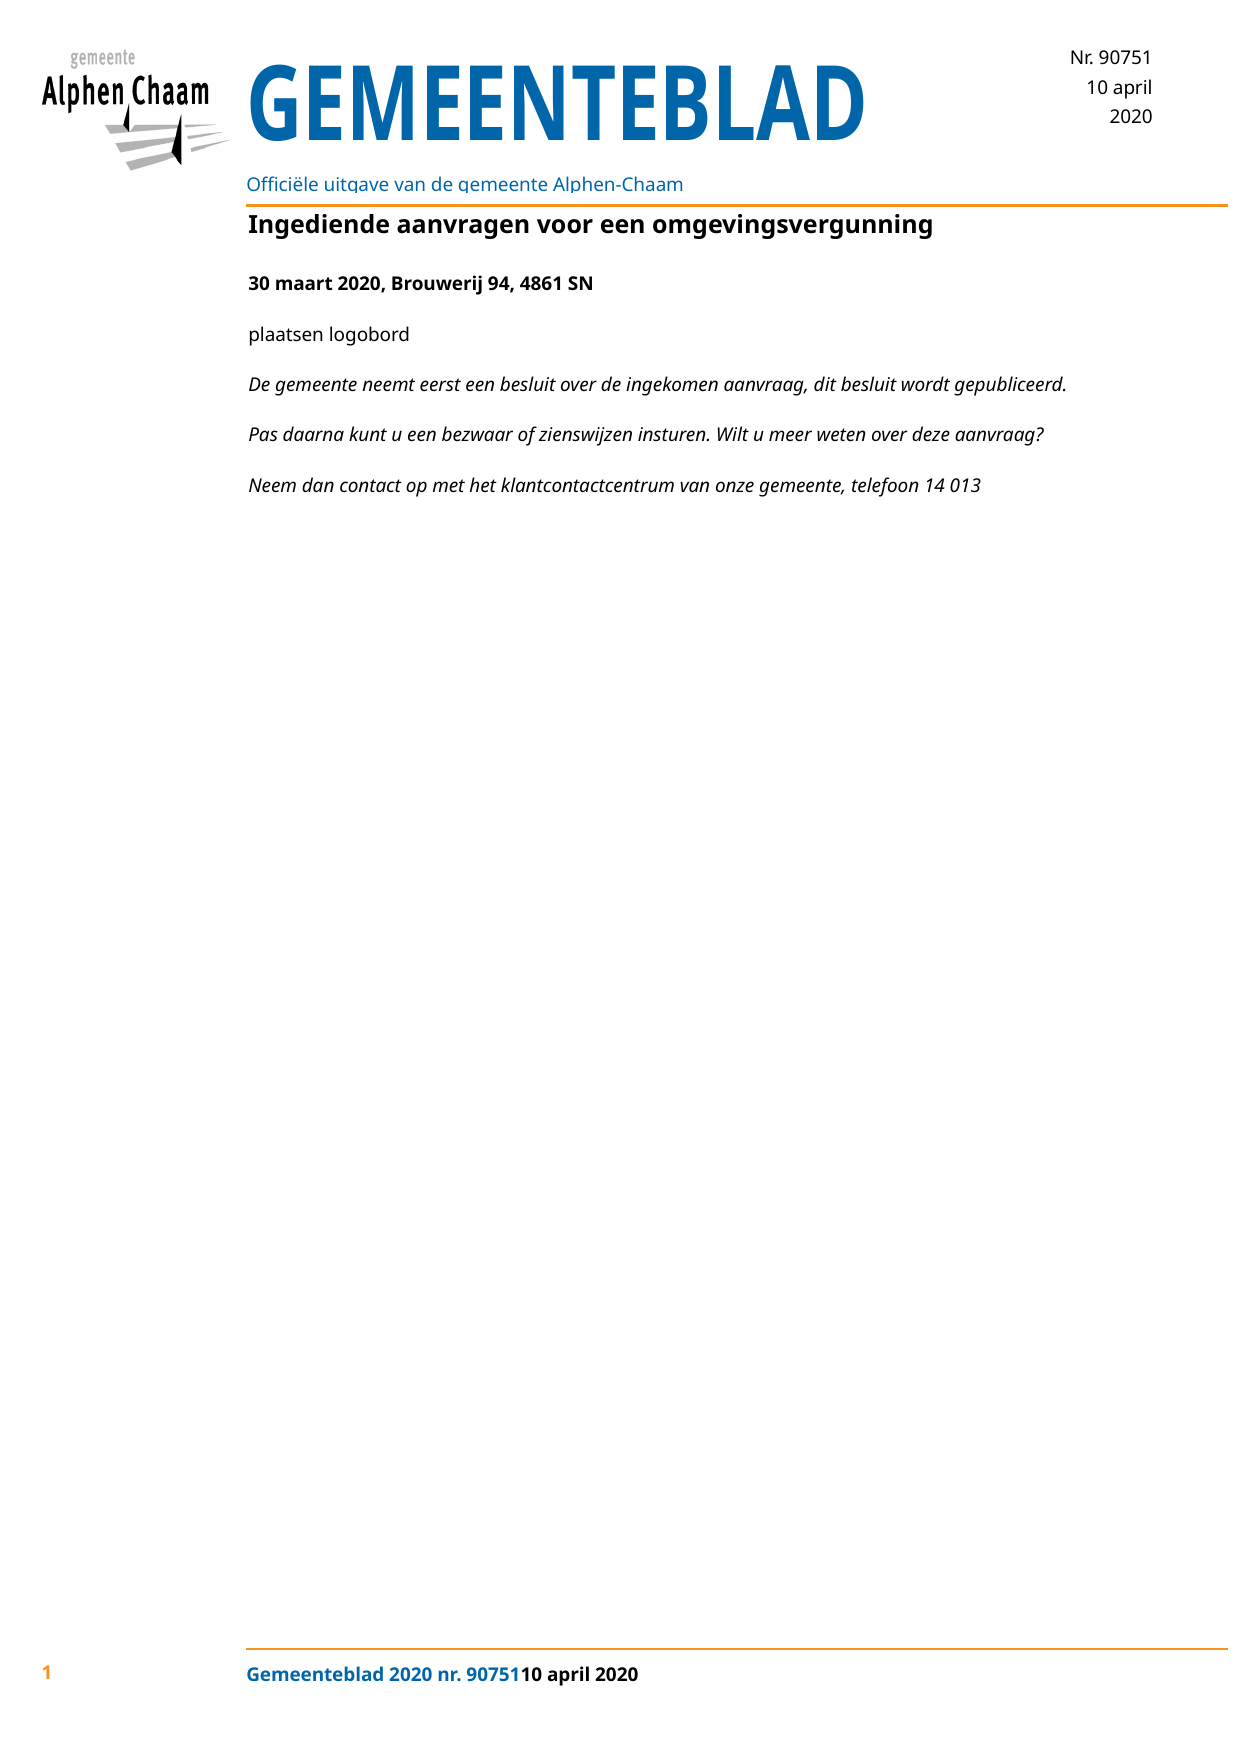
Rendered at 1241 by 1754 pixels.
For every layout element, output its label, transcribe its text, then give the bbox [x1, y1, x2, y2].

text Neem dan contact op met het klantcontactcentrum van onze gemeente, telefoon 14 013 [248, 472, 1152, 498]
picture [41, 47, 231, 172]
text De gemeente neemt eerst een besluit over de ingekomen aanvraag, dit besluit wordt gepubliceerd. [248, 371, 1152, 397]
text plaatsen logobord [248, 321, 1152, 346]
text Pas daarna kunt u een bezwaar of zienswijzen insturen. Wilt u meer weten over deze aanvraag? [248, 422, 1152, 447]
text 30 maart 2020, Brouwerij 94, 4861 SN [248, 270, 1152, 296]
text Ingediende aanvragen voor een omgevingsvergunning [248, 207, 1152, 241]
